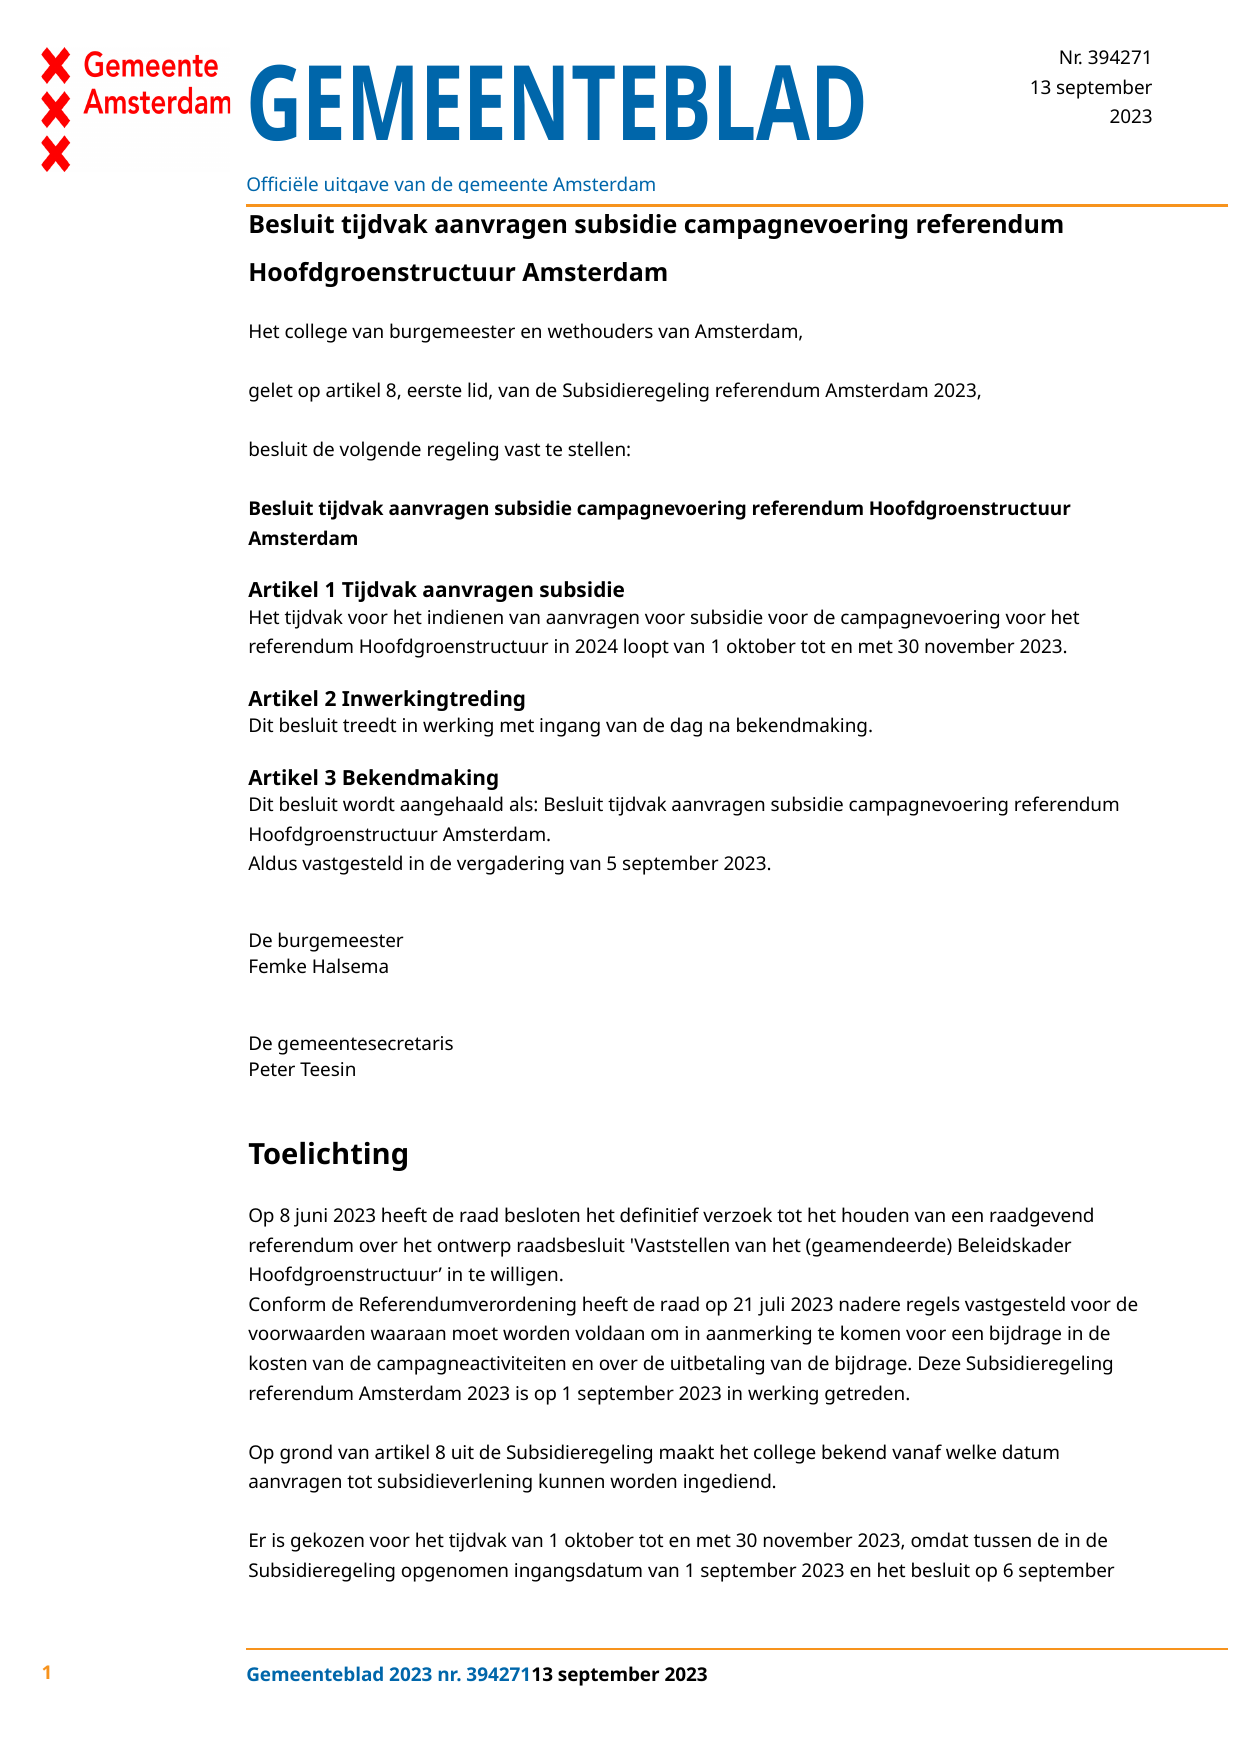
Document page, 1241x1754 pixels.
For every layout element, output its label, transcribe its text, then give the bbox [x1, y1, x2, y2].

text gelet op artikel 8, eerste lid, van de Subsidieregeling referendum Amsterdam 2023, [248, 377, 1152, 403]
text Op 8 juni 2023 heeft de raad besloten het definitief verzoek tot het houden van een raadgevend referendum over het ontwerp raadsbesluit 'Vaststellen van het (geamendeerde) Beleidskader Hoofdgroenstructuur’ in te willigen. [248, 1202, 1152, 1287]
text De burgemeester [248, 927, 1152, 953]
text Artikel 1 Tijdvak aanvragen subsidie [248, 575, 1152, 604]
text Besluit tijdvak aanvragen subsidie campagnevoering referendum Hoofdgroenstructuur Amsterdam [248, 495, 1152, 551]
text Conform de Referendumverordening heeft de raad op 21 juli 2023 nadere regels vastgesteld voor de voorwaarden waaraan moet worden voldaan om in aanmerking te komen voor een bijdrage in de kosten van de campagneactiviteiten en over de uitbetaling van de bijdrage. Deze Subsidieregeling referendum Amsterdam 2023 is op 1 september 2023 in werking getreden. [248, 1291, 1152, 1405]
text Aldus vastgesteld in de vergadering van 5 september 2023. [248, 850, 1152, 876]
text Toelichting [248, 1133, 1152, 1173]
text Besluit tijdvak aanvragen subsidie campagnevoering referendum Hoofdgroenstructuur Amsterdam [248, 207, 1152, 288]
text De gemeentesecretaris [248, 1030, 1152, 1056]
text besluit de volgende regeling vast te stellen: [248, 436, 1152, 462]
text Op grond van artikel 8 uit de Subsidieregeling maakt het college bekend vanaf welke datum aanvragen tot subsidieverlening kunnen worden ingediend. [248, 1439, 1152, 1494]
text Peter Teesin [248, 1056, 1152, 1082]
picture [41, 47, 231, 172]
text Artikel 3 Bekendmaking [248, 763, 1152, 791]
text Femke Halsema [248, 953, 1152, 979]
text Het tijdvak voor het indienen van aanvragen voor subsidie voor de campagnevoering voor het referendum Hoofdgroenstructuur in 2024 loopt van 1 oktober tot en met 30 november 2023. [248, 604, 1152, 659]
text Artikel 2 Inwerkingtreding [248, 684, 1152, 712]
text Er is gekozen voor het tijdvak van 1 oktober tot en met 30 november 2023, omdat tussen de in de Subsidieregeling opgenomen ingangsdatum van 1 september 2023 en het besluit op 6 september [248, 1528, 1152, 1583]
text Dit besluit treedt in werking met ingang van de dag na bekendmaking. [248, 712, 1152, 738]
text Dit besluit wordt aangehaald als: Besluit tijdvak aanvragen subsidie campagnevoering referendum Hoofdgroenstructuur Amsterdam. [248, 791, 1152, 846]
text Het college van burgemeester en wethouders van Amsterdam, [248, 318, 1152, 344]
